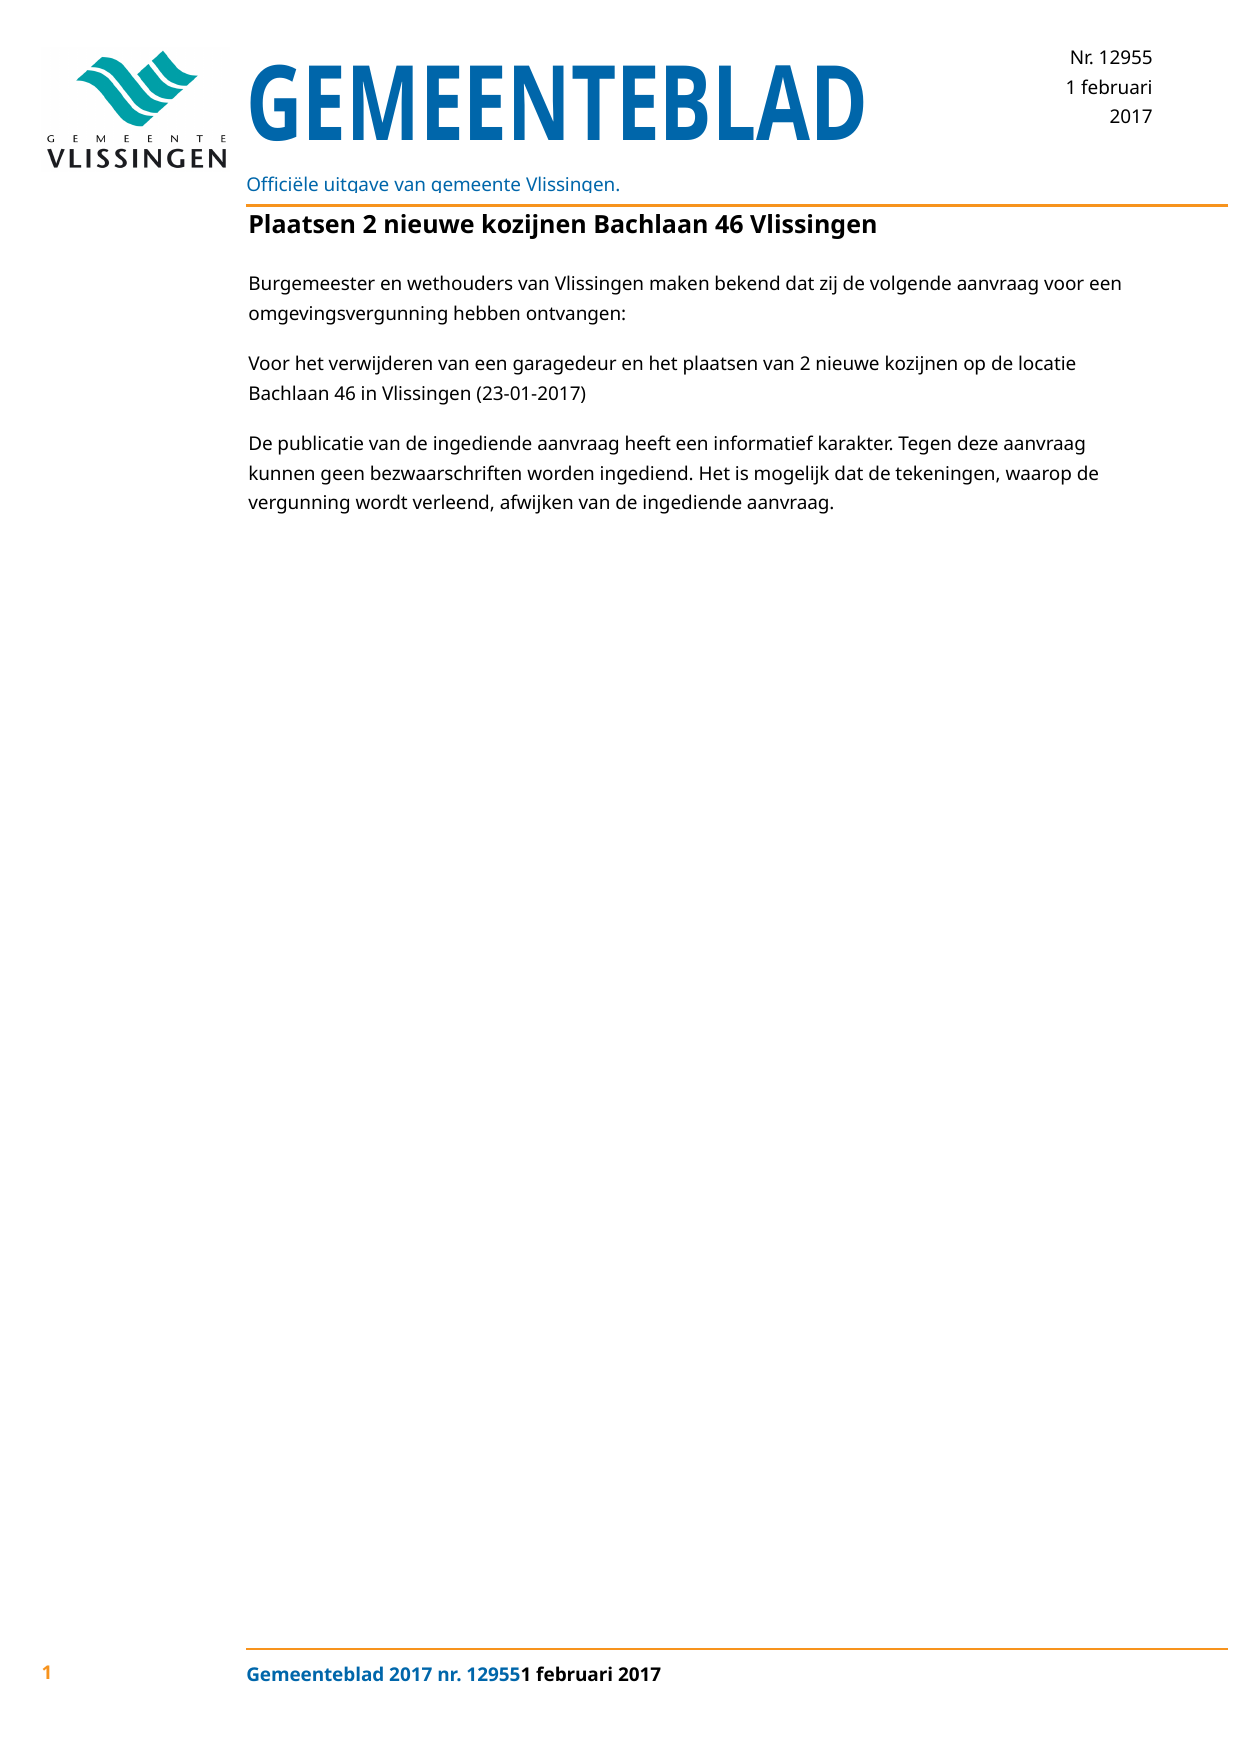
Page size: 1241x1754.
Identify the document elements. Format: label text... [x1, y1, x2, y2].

text Plaatsen 2 nieuwe kozijnen Bachlaan 46 Vlissingen [248, 207, 1152, 241]
text Burgemeester en wethouders van Vlissingen maken bekend dat zij de volgende aanvraag voor een omgevingsvergunning hebben ontvangen: [248, 270, 1152, 326]
text Voor het verwijderen van een garagedeur en het plaatsen van 2 nieuwe kozijnen op de locatie Bachlaan 46 in Vlissingen (23-01-2017) [248, 350, 1152, 406]
picture [41, 47, 231, 172]
text De publicatie van de ingediende aanvraag heeft een informatief karakter. Tegen deze aanvraag kunnen geen bezwaarschriften worden ingediend. Het is mogelijk dat de tekeningen, waarop de vergunning wordt verleend, afwijken van de ingediende aanvraag. [248, 430, 1152, 515]
